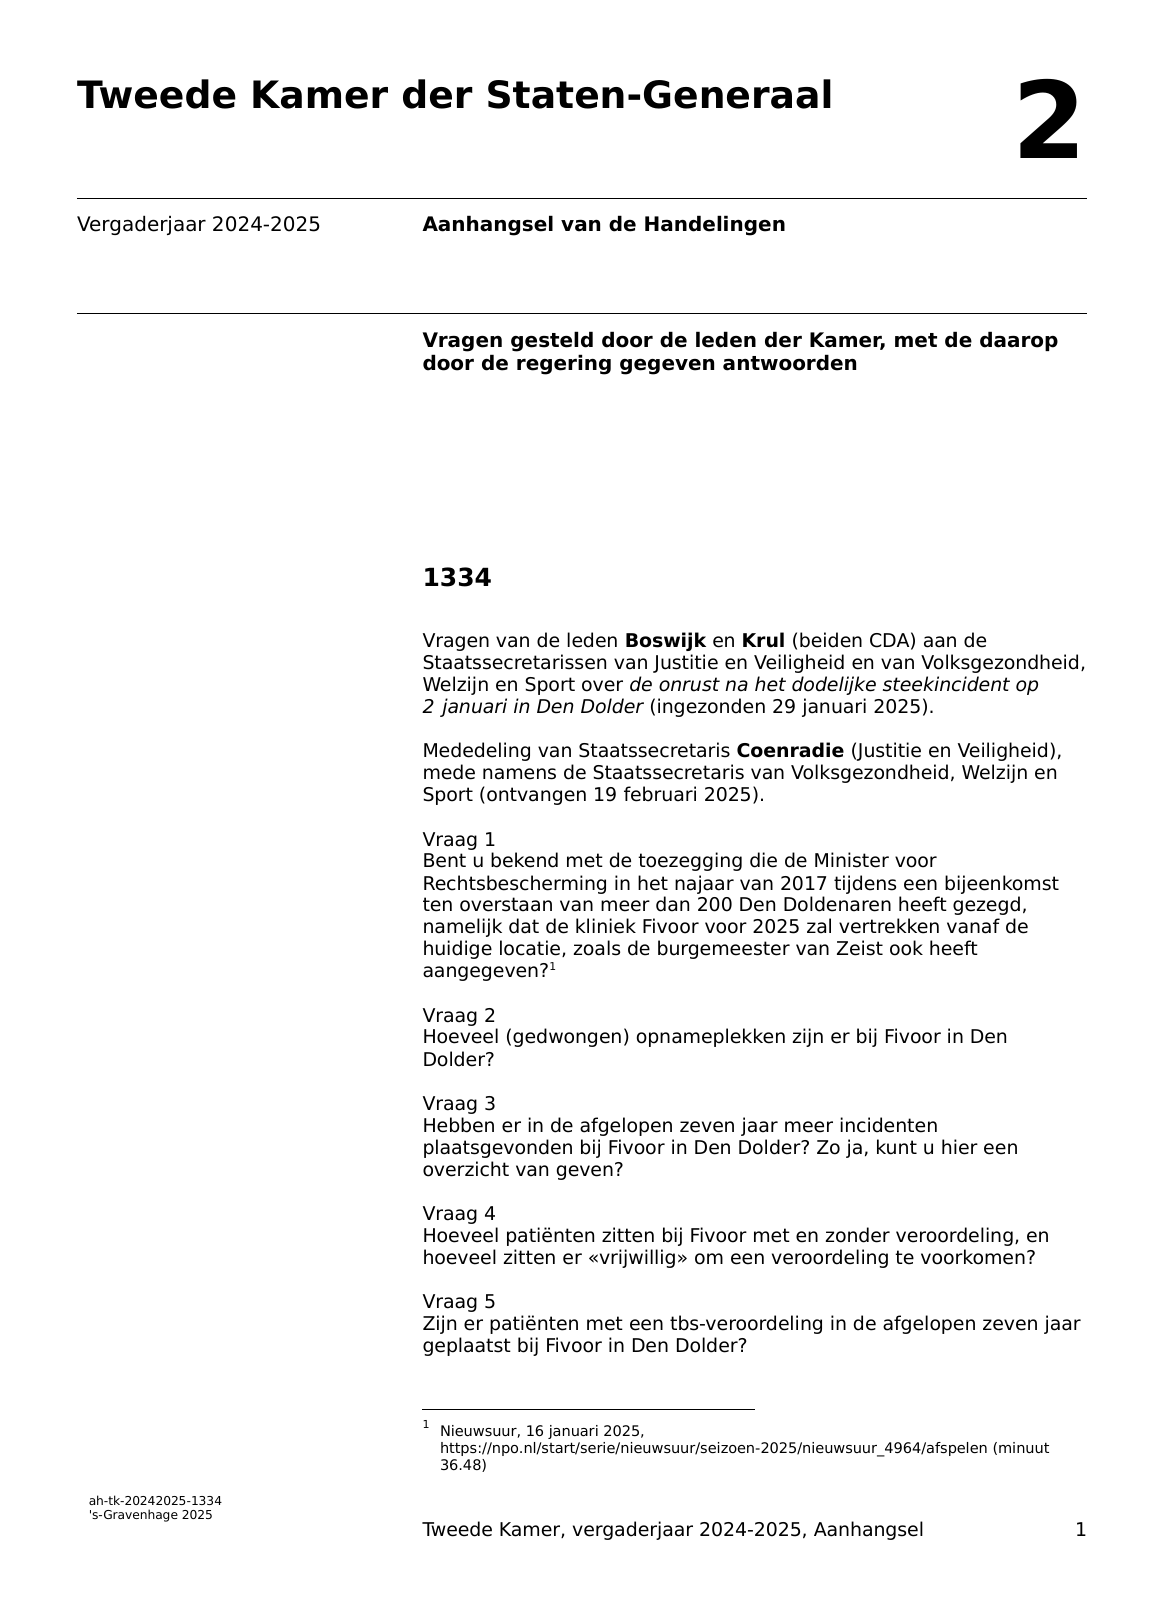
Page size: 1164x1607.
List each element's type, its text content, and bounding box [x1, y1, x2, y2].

table_header Tweede Kamer der Staten-Generaal [77, 59, 886, 198]
text Vragen van de leden Boswijk en Krul (beiden CDA) aan de Staatssecretarissen van Justitie en Veiligheid en van Volksgezondheid, Welzijn en Sport over de onrust na het dodelijke steekincident op 2 januari in Den Dolder (ingezonden 29 januari 2025). [422, 630, 1087, 718]
text ah-tk-20242025-1334 [88, 1494, 323, 1508]
table_cell Vergaderjaar 2024-2025 [77, 199, 422, 313]
table_cell [77, 314, 422, 375]
text Mededeling van Staatssecretaris Coenradie (Justitie en Veiligheid), mede namens de Staatssecretaris van Volksgezondheid, Welzijn en Sport (ontvangen 19 februari 2025). [422, 740, 1087, 806]
text Nieuwsuur, 16 januari 2025, https://npo.nl/start/serie/nieuwsuur/seizoen-2025/nieuwsuur_4964/afspelen (minuut 36.48) [422, 1418, 1087, 1474]
text Hebben er in de afgelopen zeven jaar meer incidenten plaatsgevonden bij Fivoor in Den Dolder? Zo ja, kunt u hier een overzicht van geven? [422, 1114, 1087, 1181]
text Bent u bekend met de toezegging die de Minister voor Rechtsbescherming in het najaar van 2017 tijdens een bijeenkomst ten overstaan van meer dan 200 Den Doldenaren heeft gezegd, namelijk dat de kliniek Fivoor voor 2025 zal vertrekken vanaf de huidige locatie, zoals de burgemeester van Zeist ook heeft aangegeven? [422, 850, 1087, 982]
text Vraag 3 [422, 1093, 1087, 1114]
text 1334 [422, 563, 1087, 592]
text Vraag 4 [422, 1203, 1087, 1225]
table_cell Aanhangsel van de Handelingen [422, 199, 1087, 313]
text Vraag 1 [422, 828, 1087, 850]
text Zijn er patiënten met een tbs-veroordeling in de afgelopen zeven jaar geplaatst bij Fivoor in Den Dolder? [422, 1313, 1087, 1357]
text Hoeveel (gedwongen) opnameplekken zijn er bij Fivoor in Den Dolder? [422, 1026, 1087, 1070]
text Vraag 5 [422, 1291, 1087, 1313]
text Vraag 2 [422, 1004, 1087, 1026]
table_header 2 [886, 59, 1087, 198]
text 's-Gravenhage 2025 [88, 1508, 323, 1522]
text Hoeveel patiënten zitten bij Fivoor met en zonder veroordeling, en hoeveel zitten er «vrijwillig» om een veroordeling te voorkomen? [422, 1225, 1087, 1269]
table_cell Vragen gesteld door de leden der Kamer, met de daarop door de regering gegeven antwoorden [422, 314, 1087, 375]
